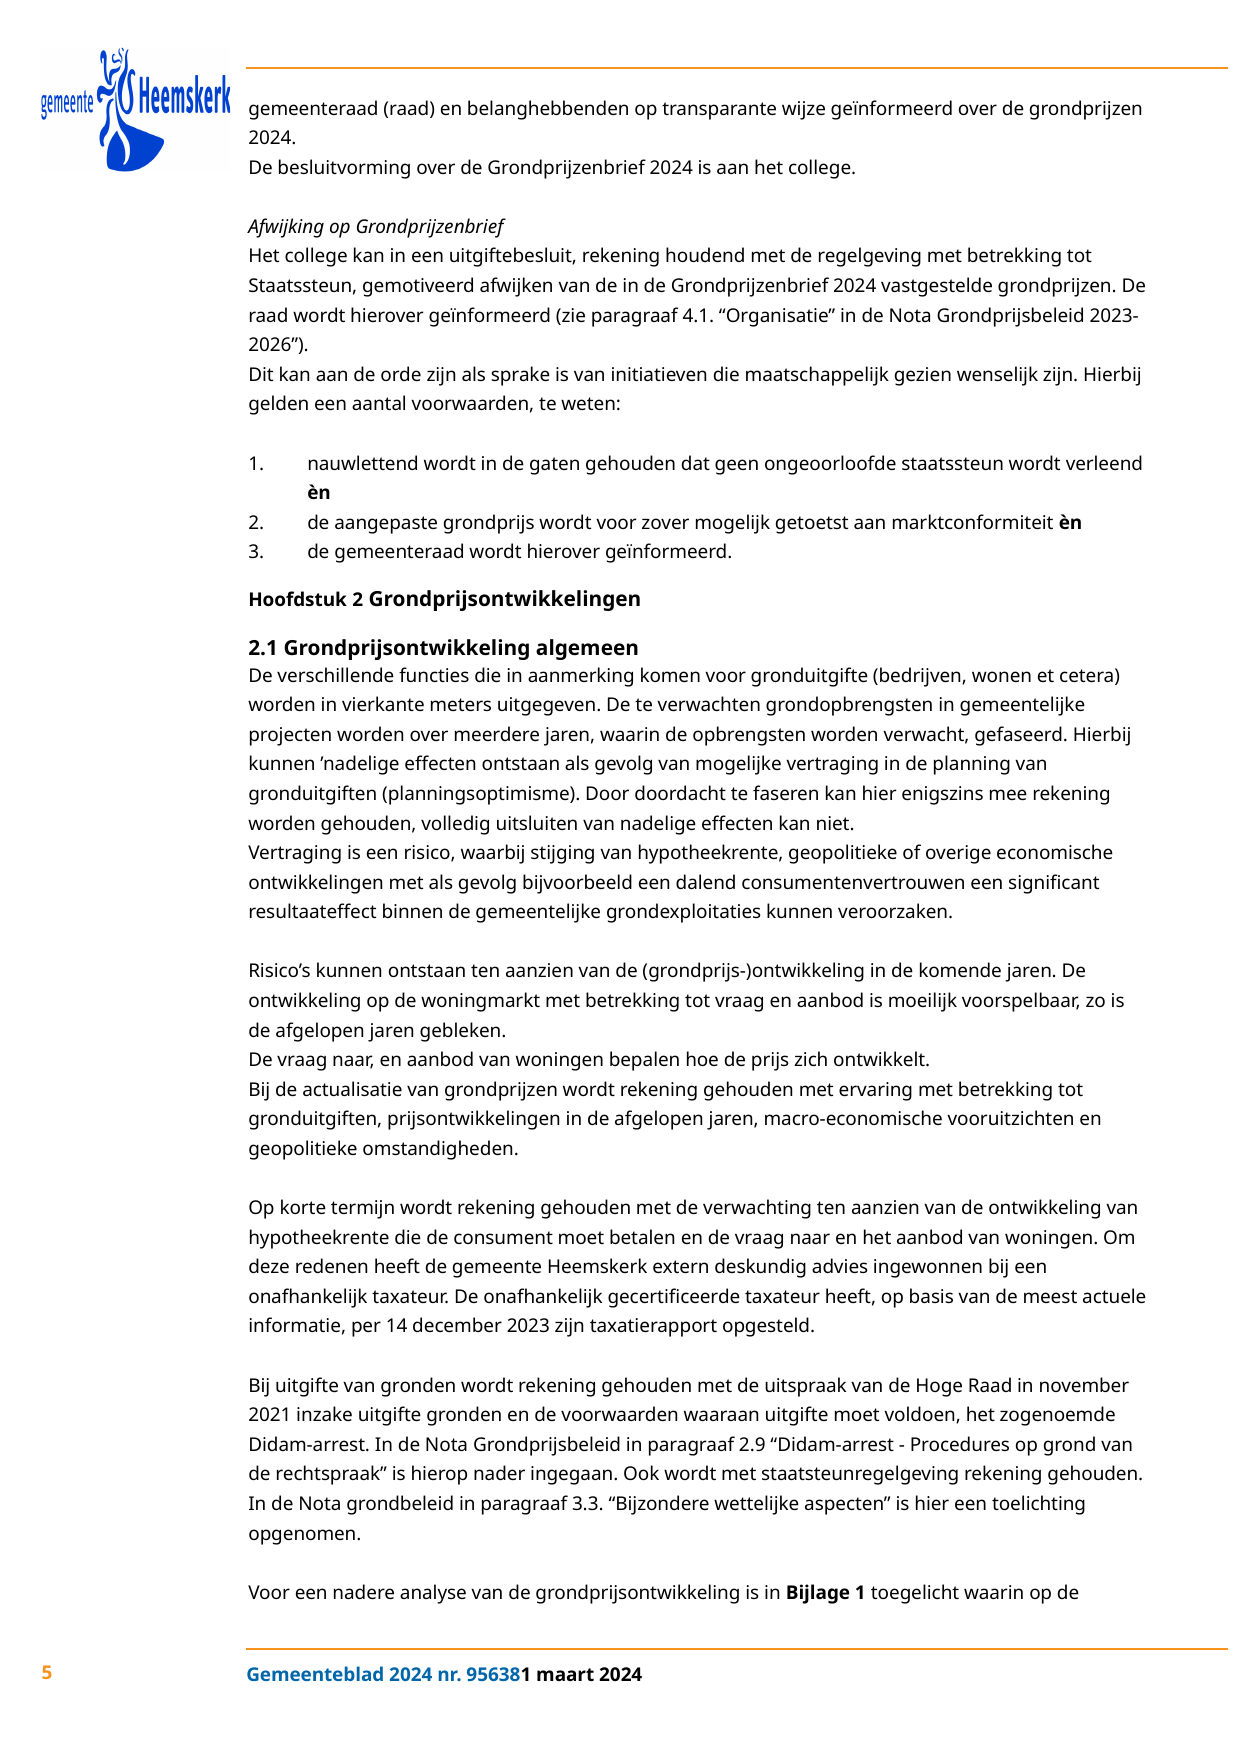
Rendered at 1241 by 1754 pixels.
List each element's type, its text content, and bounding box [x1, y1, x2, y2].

list de aangepaste grondprijs wordt voor zover mogelijk getoetst aan marktconformiteit èn [248, 509, 1152, 535]
text Risico’s kunnen ontstaan ten aanzien van de (grondprijs-)ontwikkeling in de komende jaren. De ontwikkeling op de woningmarkt met betrekking tot vraag en aanbod is moeilijk voorspelbaar, zo is de afgelopen jaren gebleken. [248, 958, 1152, 1043]
list nauwlettend wordt in de gaten gehouden dat geen ongeoorloofde staatssteun wordt verleend èn [248, 450, 1152, 505]
text Op korte termijn wordt rekening gehouden met de verwachting ten aanzien van de ontwikkeling van hypotheekrente die de consument moet betalen en de vraag naar en het aanbod van woningen. Om deze redenen heeft de gemeente Heemskerk extern deskundig advies ingewonnen bij een onafhankelijk taxateur. De onafhankelijk gecertificeerde taxateur heeft, op basis van de meest actuele informatie, per 14 december 2023 zijn taxatierapport opgesteld. [248, 1194, 1152, 1338]
text De vraag naar, en aanbod van woningen bepalen hoe de prijs zich ontwikkelt. [248, 1046, 1152, 1072]
text Bij de actualisatie van grondprijzen wordt rekening gehouden met ervaring met betrekking tot gronduitgiften, prijsontwikkelingen in de afgelopen jaren, macro-economische vooruitzichten en geopolitieke omstandigheden. [248, 1076, 1152, 1161]
picture [41, 47, 231, 172]
text 2.1 Grondprijsontwikkeling algemeen [248, 633, 1152, 662]
text De besluitvorming over de Grondprijzenbrief 2024 is aan het college. [248, 154, 1152, 180]
text Dit kan aan de orde zijn als sprake is van initiatieven die maatschappelijk gezien wenselijk zijn. Hierbij gelden een aantal voorwaarden, te weten: [248, 361, 1152, 416]
list de gemeenteraad wordt hierover geïnformeerd. [248, 538, 1152, 564]
text Vertraging is een risico, waarbij stijging van hypotheekrente, geopolitieke of overige economische [248, 839, 1152, 865]
text ontwikkelingen met als gevolg bijvoorbeeld een dalend consumentenvertrouwen een significant resultaateffect binnen de gemeentelijke grondexploitaties kunnen veroorzaken. [248, 869, 1152, 924]
text De verschillende functies die in aanmerking komen voor gronduitgifte (bedrijven, wonen et cetera) worden in vierkante meters uitgegeven. De te verwachten grondopbrengsten in gemeentelijke projecten worden over meerdere jaren, waarin de opbrengsten worden verwacht, gefaseerd. Hierbij kunnen ’nadelige effecten ontstaan als gevolg van mogelijke vertraging in de planning van gronduitgiften (planningsoptimisme). Door doordacht te faseren kan hier enigszins mee rekening worden gehouden, volledig uitsluiten van nadelige effecten kan niet. [248, 662, 1152, 836]
text Het college kan in een uitgiftebesluit, rekening houdend met de regelgeving met betrekking tot Staatssteun, gemotiveerd afwijken van de in de Grondprijzenbrief 2024 vastgestelde grondprijzen. De raad wordt hierover geïnformeerd (zie paragraaf 4.1. “Organisatie” in de Nota Grondprijsbeleid 2023-2026”). [248, 243, 1152, 357]
text Hoofdstuk 2 Grondprijsontwikkelingen [248, 584, 1152, 613]
text Bij uitgifte van gronden wordt rekening gehouden met de uitspraak van de Hoge Raad in november 2021 inzake uitgifte gronden en de voorwaarden waaraan uitgifte moet voldoen, het zogenoemde Didam-arrest. In de Nota Grondprijsbeleid in paragraaf 2.9 “Didam-arrest - Procedures op grond van de rechtspraak” is hierop nader ingegaan. Ook wordt met staatsteunregelgeving rekening gehouden. In de Nota grondbeleid in paragraaf 3.3. “Bijzondere wettelijke aspecten” is hier een toelichting opgenomen. [248, 1372, 1152, 1546]
text Afwijking op Grondprijzenbrief [248, 213, 1152, 239]
text gemeenteraad (raad) en belanghebbenden op transparante wijze geïnformeerd over de grondprijzen 2024. [248, 95, 1152, 150]
text Voor een nadere analyse van de grondprijsontwikkeling is in Bijlage 1 toegelicht waarin op de [248, 1579, 1152, 1605]
